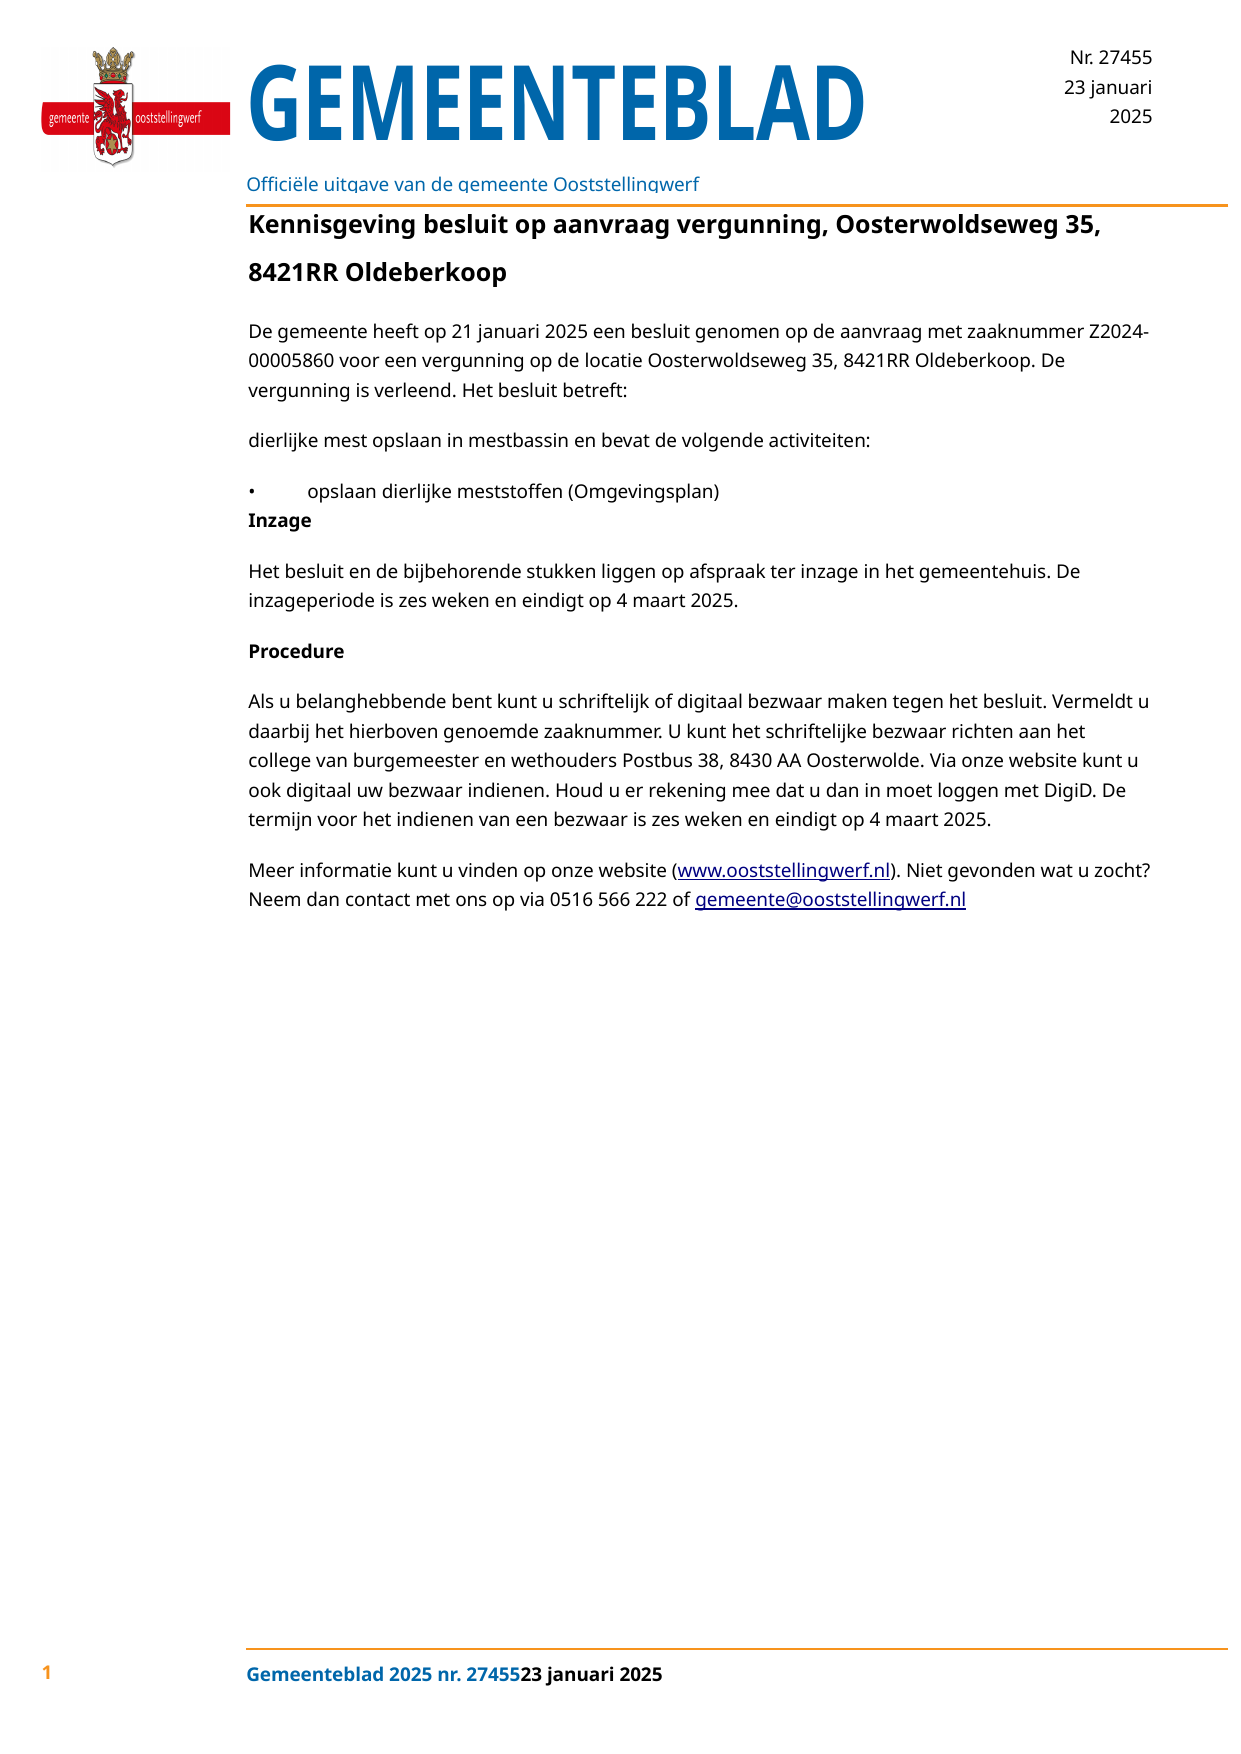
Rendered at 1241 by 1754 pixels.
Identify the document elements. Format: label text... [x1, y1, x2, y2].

text Het besluit en de bijbehorende stukken liggen op afspraak ter inzage in het gemeentehuis. De inzageperiode is zes weken en eindigt op 4 maart 2025. [248, 558, 1152, 613]
text dierlijke mest opslaan in mestbassin en bevat de volgende activiteiten: [248, 427, 1152, 453]
text Inzage [248, 507, 1152, 533]
text Als u belanghebbende bent kunt u schriftelijk of digitaal bezwaar maken tegen het besluit. Vermeldt u daarbij het hierboven genoemde zaaknummer. U kunt het schriftelijke bezwaar richten aan het college van burgemeester en wethouders Postbus 38, 8430 AA Oosterwolde. Via onze website kunt u ook digitaal uw bezwaar indienen. Houd u er rekening mee dat u dan in moet loggen met DigiD. De termijn voor het indienen van een bezwaar is zes weken en eindigt op 4 maart 2025. [248, 688, 1152, 832]
text Kennisgeving besluit op aanvraag vergunning, Oosterwoldseweg 35, 8421RR Oldeberkoop [248, 207, 1152, 288]
text Meer informatie kunt u vinden op onze website (www.ooststellingwerf.nl). Niet gevonden wat u zocht? Neem dan contact met ons op via 0516 566 222 of gemeente@ooststellingwerf.nl [248, 857, 1152, 912]
picture [41, 47, 231, 172]
text De gemeente heeft op 21 januari 2025 een besluit genomen op de aanvraag met zaaknummer Z2024-00005860 voor een vergunning op de locatie Oosterwoldseweg 35, 8421RR Oldeberkoop. De vergunning is verleend. Het besluit betreft: [248, 318, 1152, 403]
list opslaan dierlijke meststoffen (Omgevingsplan) [248, 478, 1152, 504]
text Procedure [248, 638, 1152, 664]
